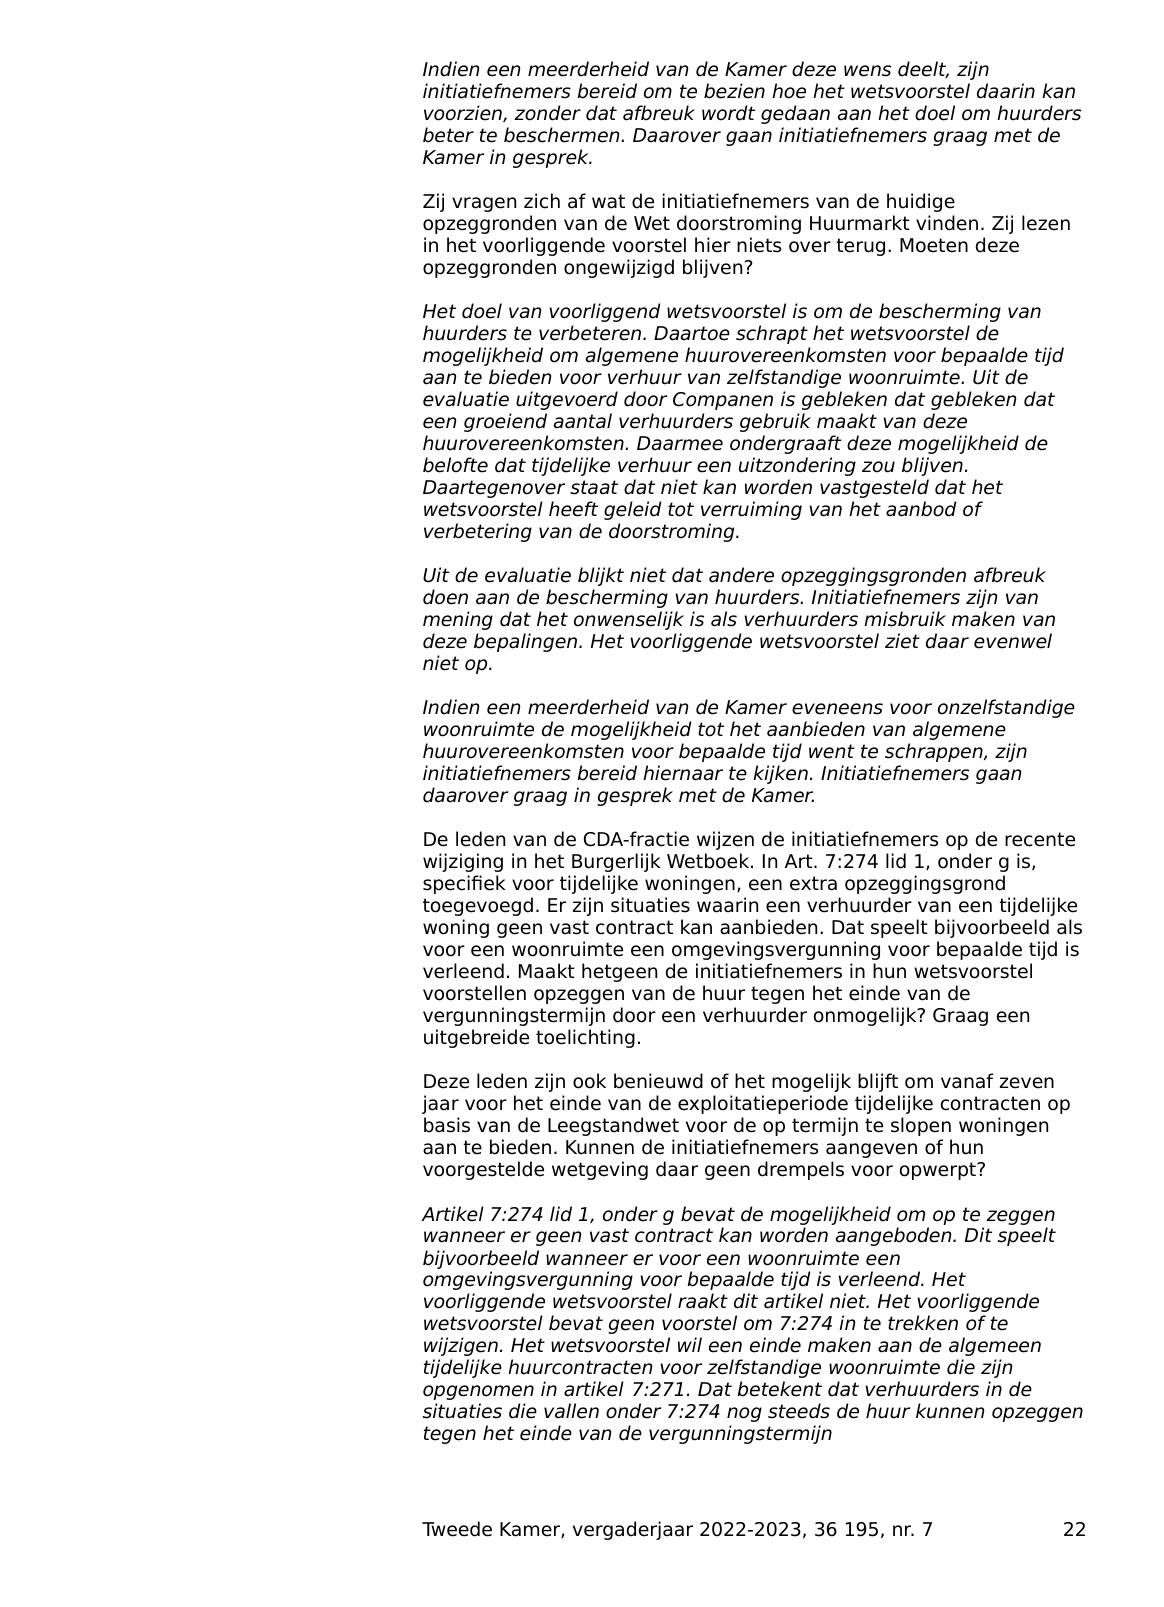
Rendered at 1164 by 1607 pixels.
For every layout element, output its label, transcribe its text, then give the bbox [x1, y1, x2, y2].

text Indien een meerderheid van de Kamer deze wens deelt, zijn initiatiefnemers bereid om te bezien hoe het wetsvoorstel daarin kan voorzien, zonder dat afbreuk wordt gedaan aan het doel om huurders beter te beschermen. Daarover gaan initiatiefnemers graag met de Kamer in gesprek. [422, 59, 1087, 169]
text Het doel van voorliggend wetsvoorstel is om de bescherming van huurders te verbeteren. Daartoe schrapt het wetsvoorstel de mogelijkheid om algemene huurovereenkomsten voor bepaalde tijd aan te bieden voor verhuur van zelfstandige woonruimte. Uit de evaluatie uitgevoerd door Companen is gebleken dat gebleken dat een groeiend aantal verhuurders gebruik maakt van deze huurovereenkomsten. Daarmee ondergraaft deze mogelijkheid de belofte dat tijdelijke verhuur een uitzondering zou blijven. Daartegenover staat dat niet kan worden vastgesteld dat het wetsvoorstel heeft geleid tot verruiming van het aanbod of verbetering van de doorstroming. [422, 301, 1087, 543]
text Artikel 7:274 lid 1, onder g bevat de mogelijkheid om op te zeggen wanneer er geen vast contract kan worden aangeboden. Dit speelt bijvoorbeeld wanneer er voor een woonruimte een omgevingsvergunning voor bepaalde tijd is verleend. Het voorliggende wetsvoorstel raakt dit artikel niet. Het voorliggende wetsvoorstel bevat geen voorstel om 7:274 in te trekken of te wijzigen. Het wetsvoorstel wil een einde maken aan de algemeen tijdelijke huurcontracten voor zelfstandige woonruimte die zijn opgenomen in artikel 7:271. Dat betekent dat verhuurders in de situaties die vallen onder 7:274 nog steeds de huur kunnen opzeggen tegen het einde van de vergunningstermijn [422, 1203, 1087, 1445]
text De leden van de CDA-fractie wijzen de initiatiefnemers op de recente wijziging in het Burgerlijk Wetboek. In Art. 7:274 lid 1, onder g is, specifiek voor tijdelijke woningen, een extra opzeggingsgrond toegevoegd. Er zijn situaties waarin een verhuurder van een tijdelijke woning geen vast contract kan aanbieden. Dat speelt bijvoorbeeld als voor een woonruimte een omgevingsvergunning voor bepaalde tijd is verleend. Maakt hetgeen de initiatiefnemers in hun wetsvoorstel voorstellen opzeggen van de huur tegen het einde van de vergunningstermijn door een verhuurder onmogelijk? Graag een uitgebreide toelichting. [422, 829, 1087, 1049]
text Indien een meerderheid van de Kamer eveneens voor onzelfstandige woonruimte de mogelijkheid tot het aanbieden van algemene huurovereenkomsten voor bepaalde tijd went te schrappen, zijn initiatiefnemers bereid hiernaar te kijken. Initiatiefnemers gaan daarover graag in gesprek met de Kamer. [422, 697, 1087, 807]
text Uit de evaluatie blijkt niet dat andere opzeggingsgronden afbreuk doen aan de bescherming van huurders. Initiatiefnemers zijn van mening dat het onwenselijk is als verhuurders misbruik maken van deze bepalingen. Het voorliggende wetsvoorstel ziet daar evenwel niet op. [422, 565, 1087, 675]
text Zij vragen zich af wat de initiatiefnemers van de huidige opzeggronden van de Wet doorstroming Huurmarkt vinden. Zij lezen in het voorliggende voorstel hier niets over terug. Moeten deze opzeggronden ongewijzigd blijven? [422, 191, 1087, 279]
text Deze leden zijn ook benieuwd of het mogelijk blijft om vanaf zeven jaar voor het einde van de exploitatieperiode tijdelijke contracten op basis van de Leegstandwet voor de op termijn te slopen woningen aan te bieden. Kunnen de initiatiefnemers aangeven of hun voorgestelde wetgeving daar geen drempels voor opwerpt? [422, 1071, 1087, 1181]
